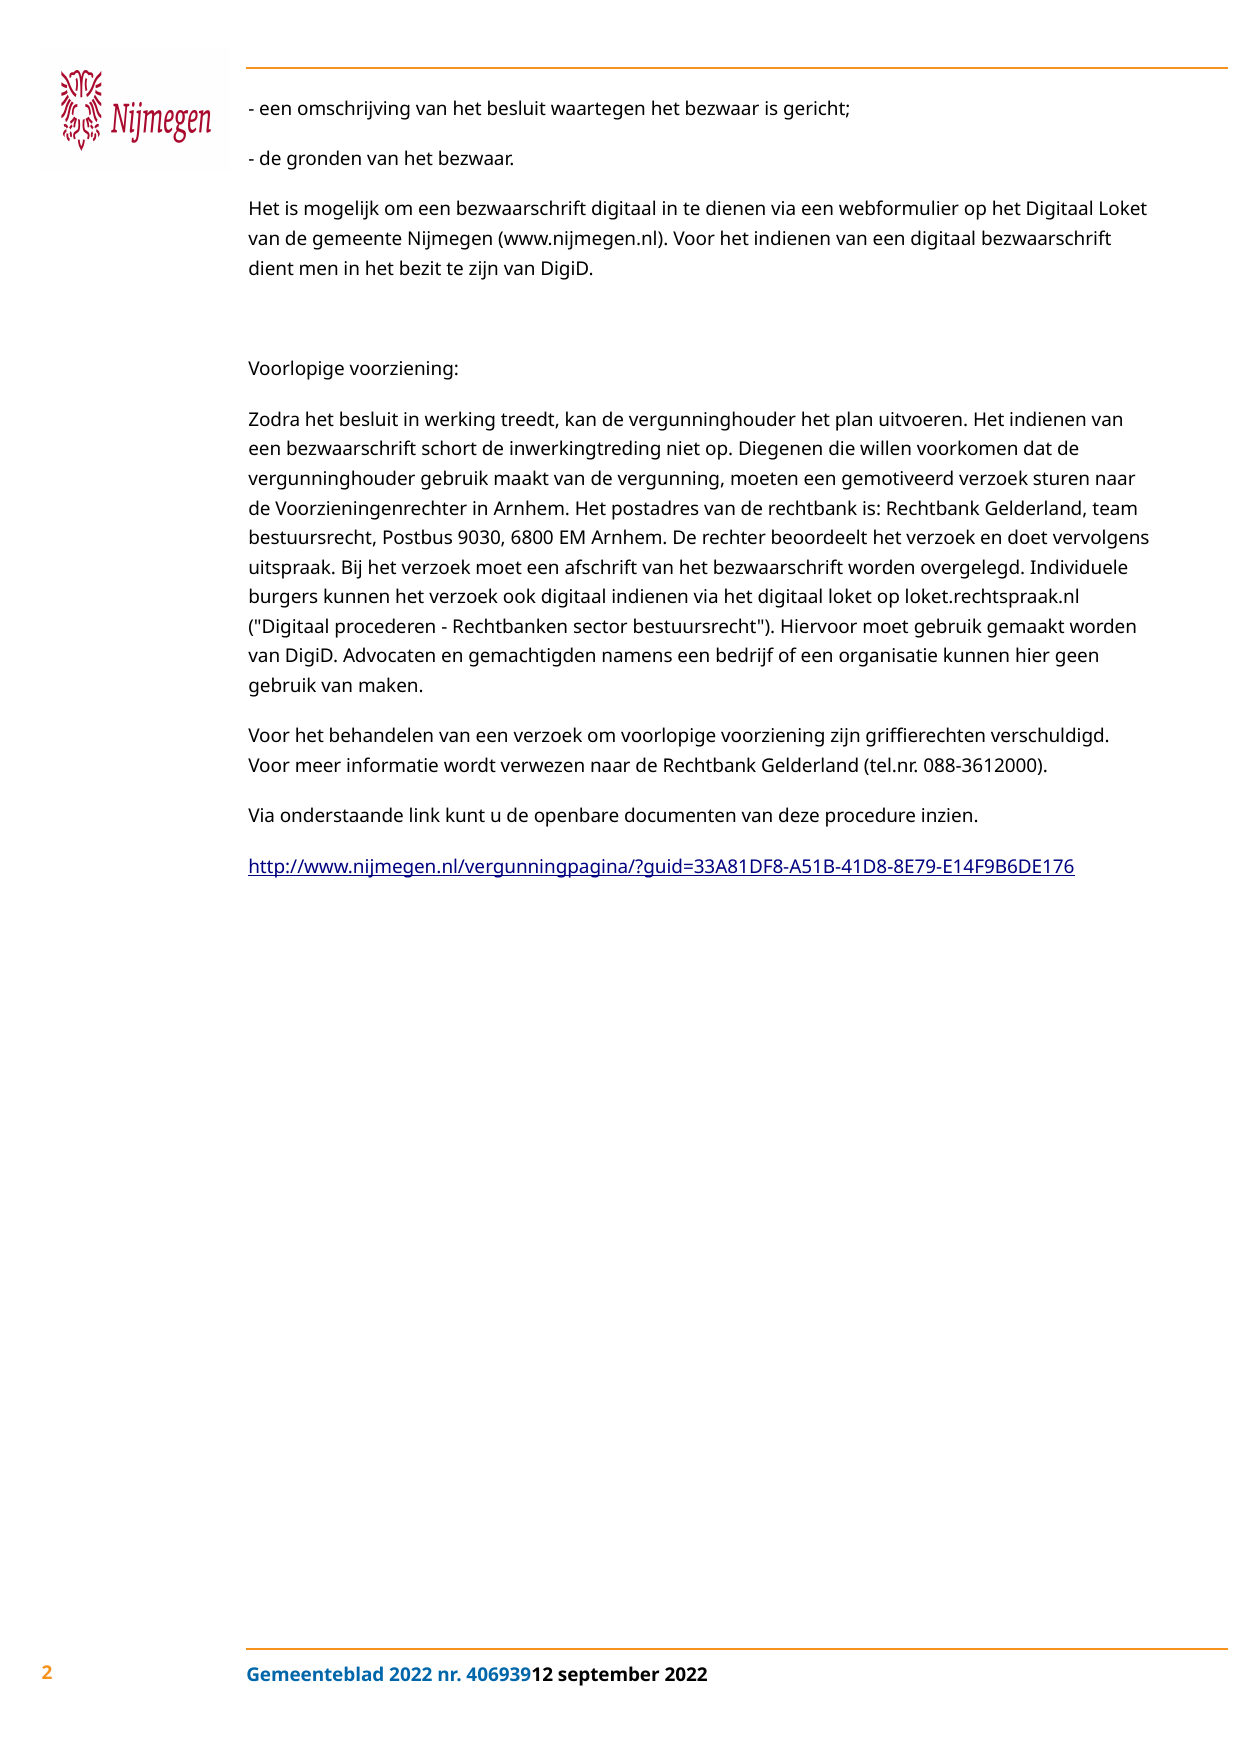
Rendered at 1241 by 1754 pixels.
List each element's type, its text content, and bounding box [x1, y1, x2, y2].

text Het is mogelijk om een bezwaarschrift digitaal in te dienen via een webformulier op het Digitaal Loket van de gemeente Nijmegen (www.nijmegen.nl). Voor het indienen van een digitaal bezwaarschrift dient men in het bezit te zijn van DigiD. [248, 196, 1152, 281]
text - een omschrijving van het besluit waartegen het bezwaar is gericht; [248, 95, 1152, 121]
text Voor het behandelen van een verzoek om voorlopige voorziening zijn griffierechten verschuldigd. Voor meer informatie wordt verwezen naar de Rechtbank Gelderland (tel.nr. 088-3612000). [248, 723, 1152, 778]
text http://www.nijmegen.nl/vergunningpagina/?guid=33A81DF8-A51B-41D8-8E79-E14F9B6DE176 [248, 853, 1152, 879]
text - de gronden van het bezwaar. [248, 145, 1152, 171]
picture [41, 47, 231, 172]
text Voorlopige voorziening: [248, 356, 1152, 381]
text Via onderstaande link kunt u de openbare documenten van deze procedure inzien. [248, 803, 1152, 828]
text Zodra het besluit in werking treedt, kan de vergunninghouder het plan uitvoeren. Het indienen van een bezwaarschrift schort de inwerkingtreding niet op. Diegenen die willen voorkomen dat de vergunninghouder gebruik maakt van de vergunning, moeten een gemotiveerd verzoek sturen naar de Voorzieningenrechter in Arnhem. Het postadres van de rechtbank is: Rechtbank Gelderland, team bestuursrecht, Postbus 9030, 6800 EM Arnhem. De rechter beoordeelt het verzoek en doet vervolgens uitspraak. Bij het verzoek moet een afschrift van het bezwaarschrift worden overgelegd. Individuele burgers kunnen het verzoek ook digitaal indienen via het digitaal loket op loket.rechtspraak.nl ("Digitaal procederen - Rechtbanken sector bestuursrecht"). Hiervoor moet gebruik gemaakt worden van DigiD. Advocaten en gemachtigden namens een bedrijf of een organisatie kunnen hier geen gebruik van maken. [248, 406, 1152, 698]
